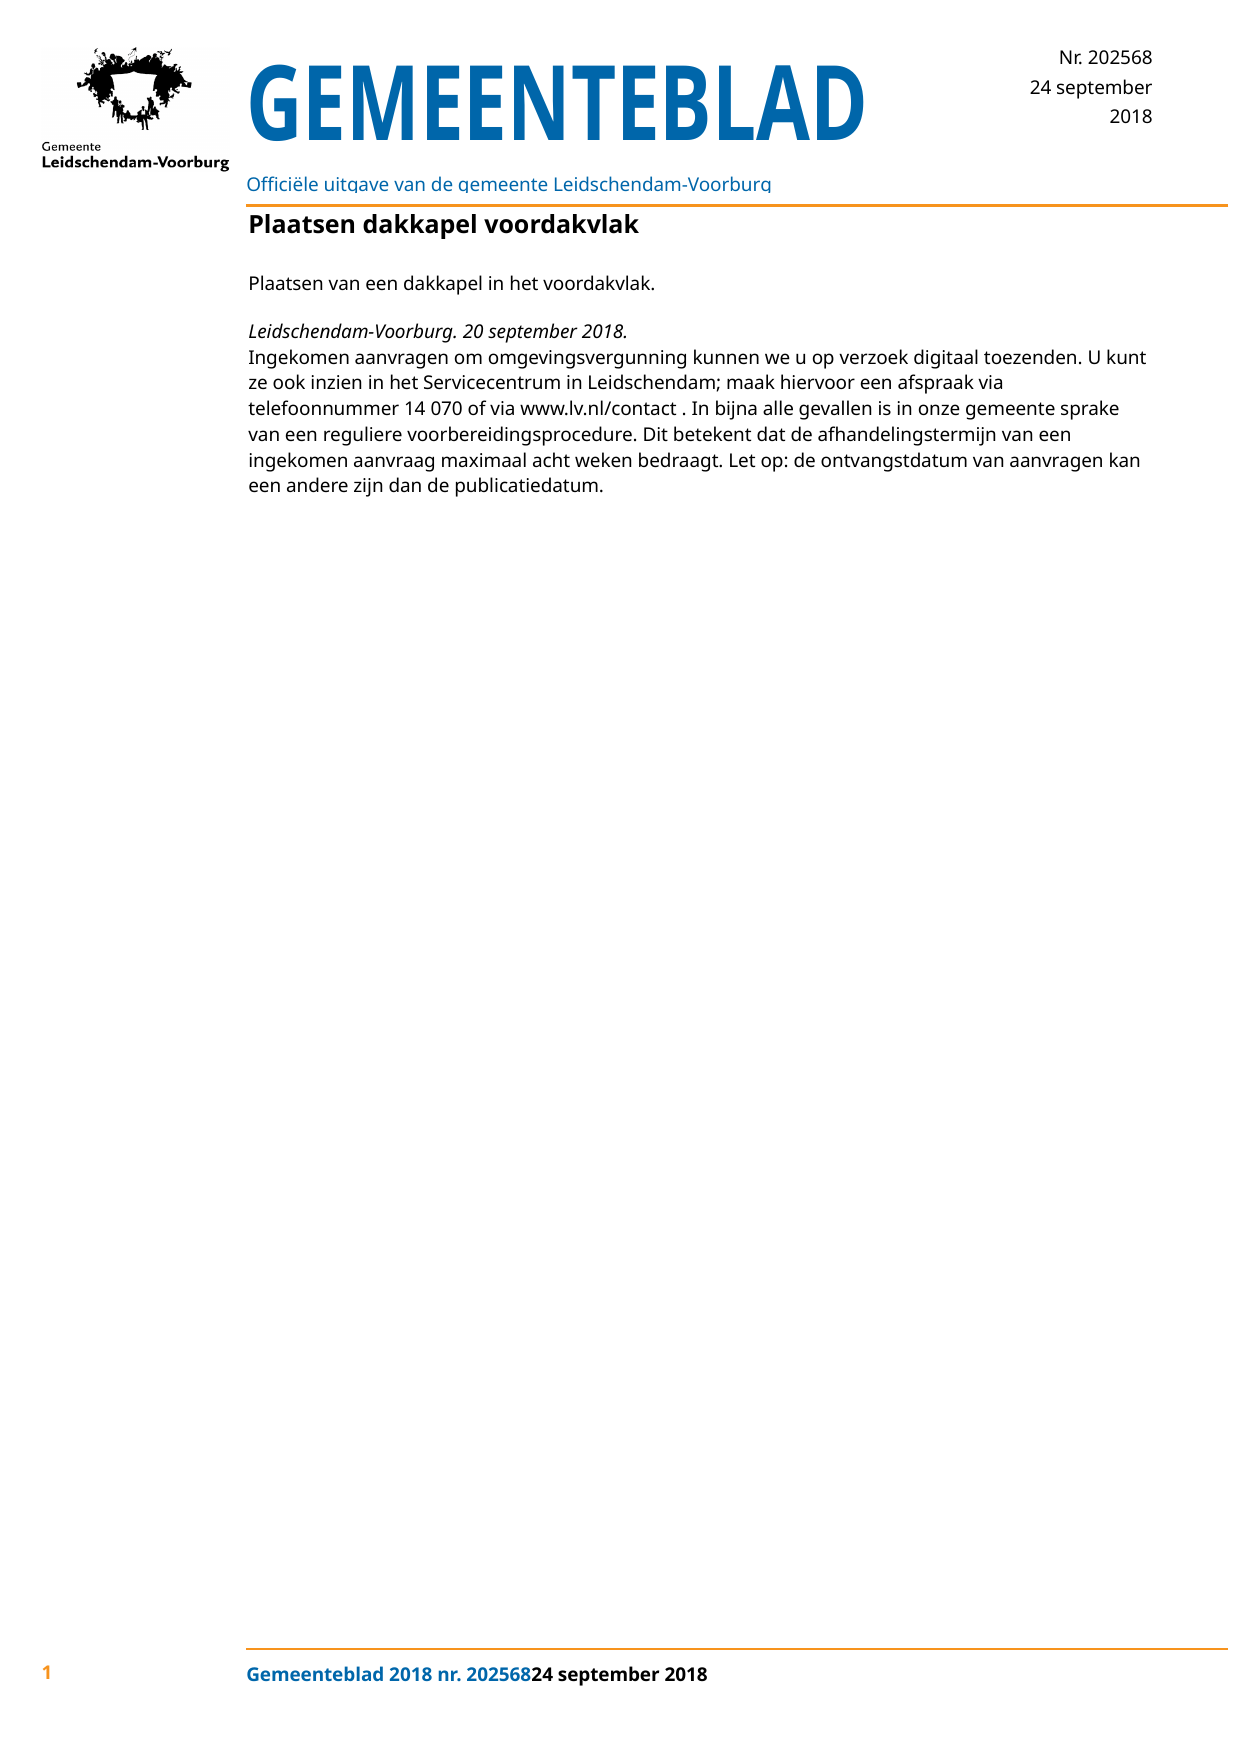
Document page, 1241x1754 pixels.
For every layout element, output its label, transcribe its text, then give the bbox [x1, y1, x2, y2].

picture [41, 47, 231, 172]
text Leidschendam-Voorburg. 20 september 2018. [248, 318, 1152, 344]
text Plaatsen dakkapel voordakvlak [248, 207, 1152, 241]
text Ingekomen aanvragen om omgevingsvergunning kunnen we u op verzoek digitaal toezenden. U kunt ze ook inzien in het Servicecentrum in Leidschendam; maak hiervoor een afspraak via telefoonnummer 14 070 of via www.lv.nl/contact . In bijna alle gevallen is in onze gemeente sprake van een reguliere voorbereidingsprocedure. Dit betekent dat de afhandelingstermijn van een ingekomen aanvraag maximaal acht weken bedraagt. Let op: de ontvangstdatum van aanvragen kan een andere zijn dan de publicatiedatum. [248, 344, 1152, 498]
text Plaatsen van een dakkapel in het voordakvlak. [248, 270, 1152, 296]
